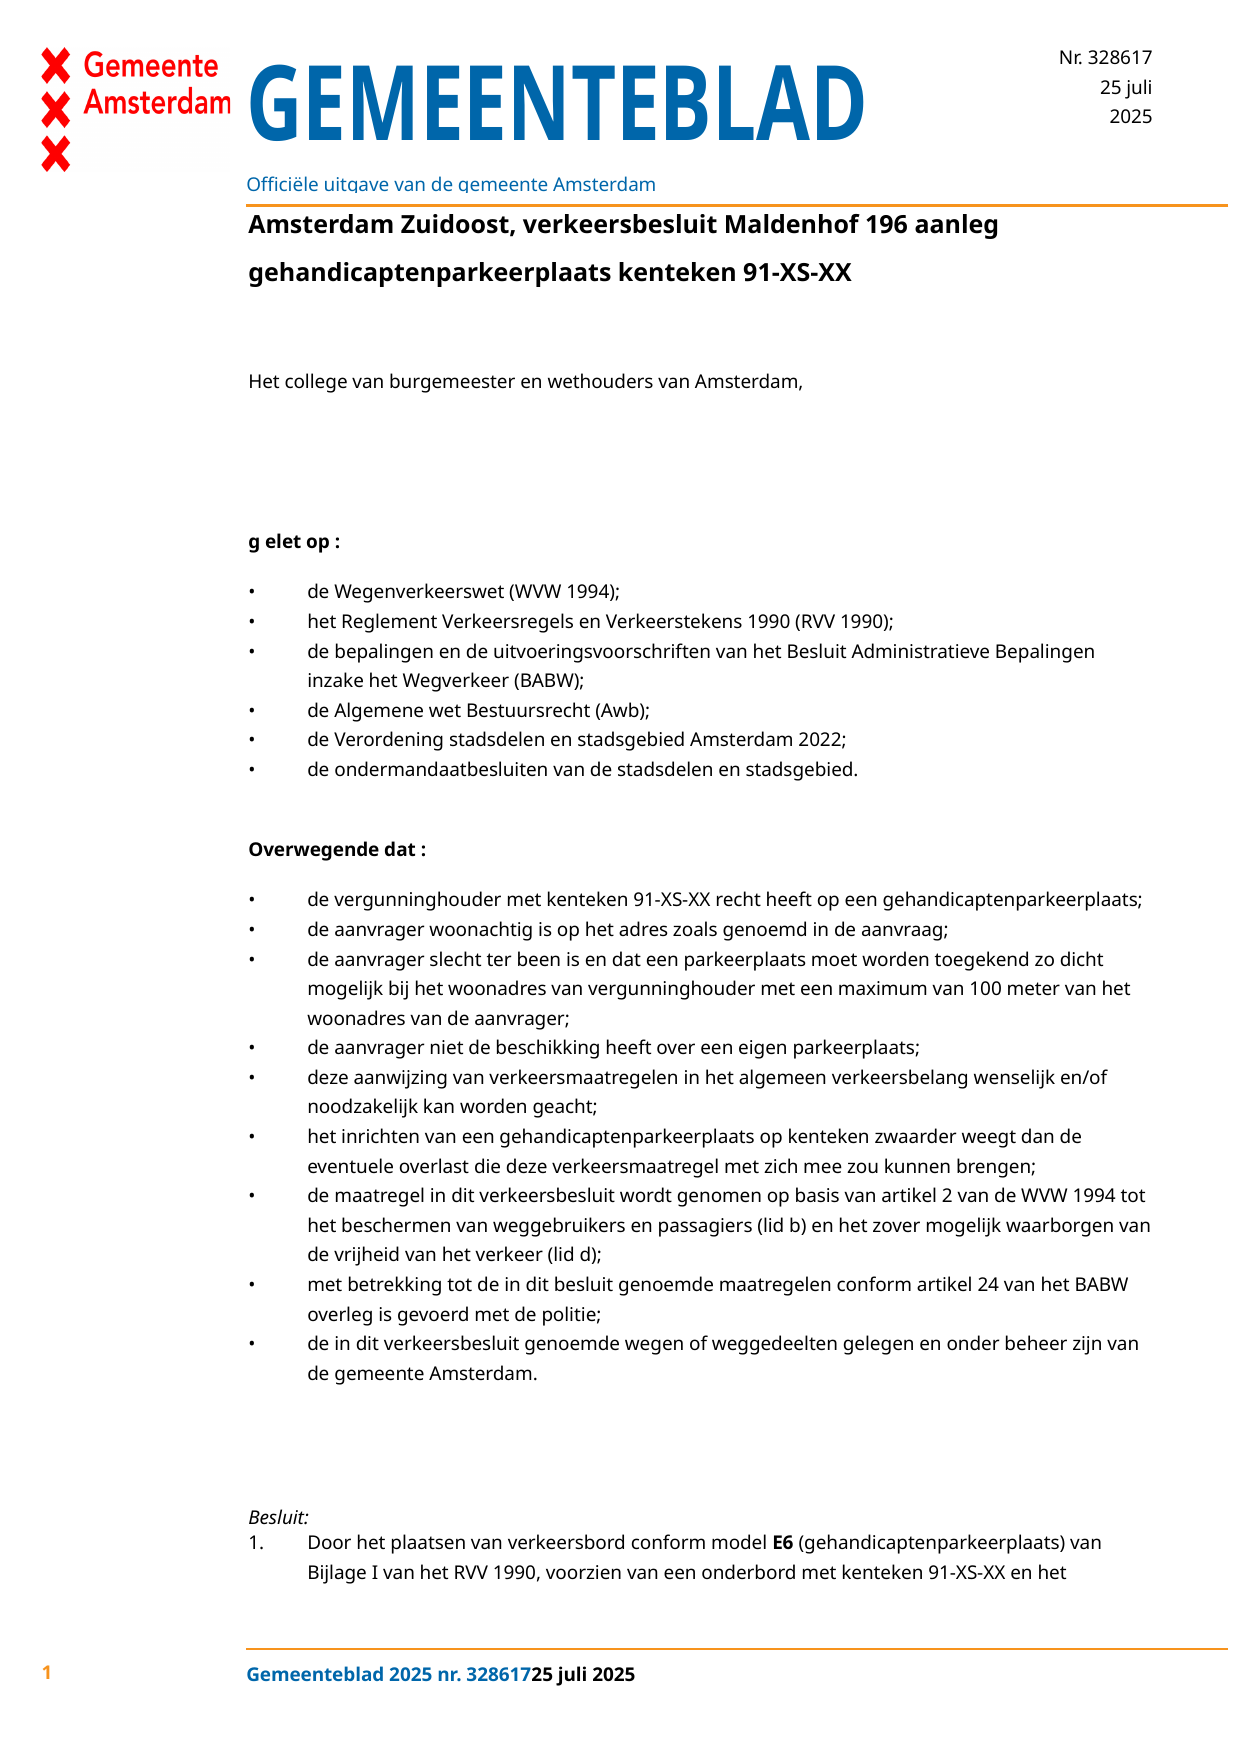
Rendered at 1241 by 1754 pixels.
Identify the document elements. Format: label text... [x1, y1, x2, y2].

text g elet op : [248, 528, 1152, 554]
list de in dit verkeersbesluit genoemde wegen of weggedeelten gelegen en onder beheer zijn van de gemeente Amsterdam. [248, 1330, 1152, 1386]
list het inrichten van een gehandicaptenparkeerplaats op kenteken zwaarder weegt dan de eventuele overlast die deze verkeersmaatregel met zich mee zou kunnen brengen; [248, 1123, 1152, 1178]
list de bepalingen en de uitvoeringsvoorschriften van het Besluit Administratieve Bepalingen inzake het Wegverkeer (BABW); [248, 638, 1152, 693]
list de vergunninghouder met kenteken 91-XS-XX recht heeft op een gehandicaptenparkeerplaats; [248, 887, 1152, 912]
text Overwegende dat : [248, 836, 1152, 862]
list deze aanwijzing van verkeersmaatregelen in het algemeen verkeersbelang wenselijk en/of noodzakelijk kan worden geacht; [248, 1064, 1152, 1119]
list de Algemene wet Bestuursrecht (Awb); [248, 697, 1152, 723]
list het Reglement Verkeersregels en Verkeerstekens 1990 (RVV 1990); [248, 608, 1152, 634]
text Besluit: [248, 1504, 1152, 1529]
list de aanvrager slecht ter been is en dat een parkeerplaats moet worden toegekend zo dicht mogelijk bij het woonadres van vergunninghouder met een maximum van 100 meter van het woonadres van de aanvrager; [248, 946, 1152, 1031]
list de ondermandaatbesluiten van de stadsdelen en stadsgebied. [248, 756, 1152, 782]
list de aanvrager woonachtig is op het adres zoals genoemd in de aanvraag; [248, 916, 1152, 942]
list Door het plaatsen van verkeersbord conform model E6 (gehandicaptenparkeerplaats) van Bijlage I van het RVV 1990, voorzien van een onderbord met kenteken 91-XS-XX en het [248, 1529, 1152, 1585]
picture [41, 47, 231, 172]
text Het college van burgemeester en wethouders van Amsterdam, [248, 368, 1152, 394]
list de Verordening stadsdelen en stadsgebied Amsterdam 2022; [248, 727, 1152, 752]
list de Wegenverkeerswet (WVW 1994); [248, 579, 1152, 604]
list de maatregel in dit verkeersbesluit wordt genomen op basis van artikel 2 van de WVW 1994 tot het beschermen van weggebruikers en passagiers (lid b) en het zover mogelijk waarborgen van de vrijheid van het verkeer (lid d); [248, 1182, 1152, 1267]
list met betrekking tot de in dit besluit genoemde maatregelen conform artikel 24 van het BABW overleg is gevoerd met de politie; [248, 1271, 1152, 1326]
text Amsterdam Zuidoost, verkeersbesluit Maldenhof 196 aanleg gehandicaptenparkeerplaats kenteken 91-XS-XX [248, 207, 1152, 288]
list de aanvrager niet de beschikking heeft over een eigen parkeerplaats; [248, 1034, 1152, 1060]
